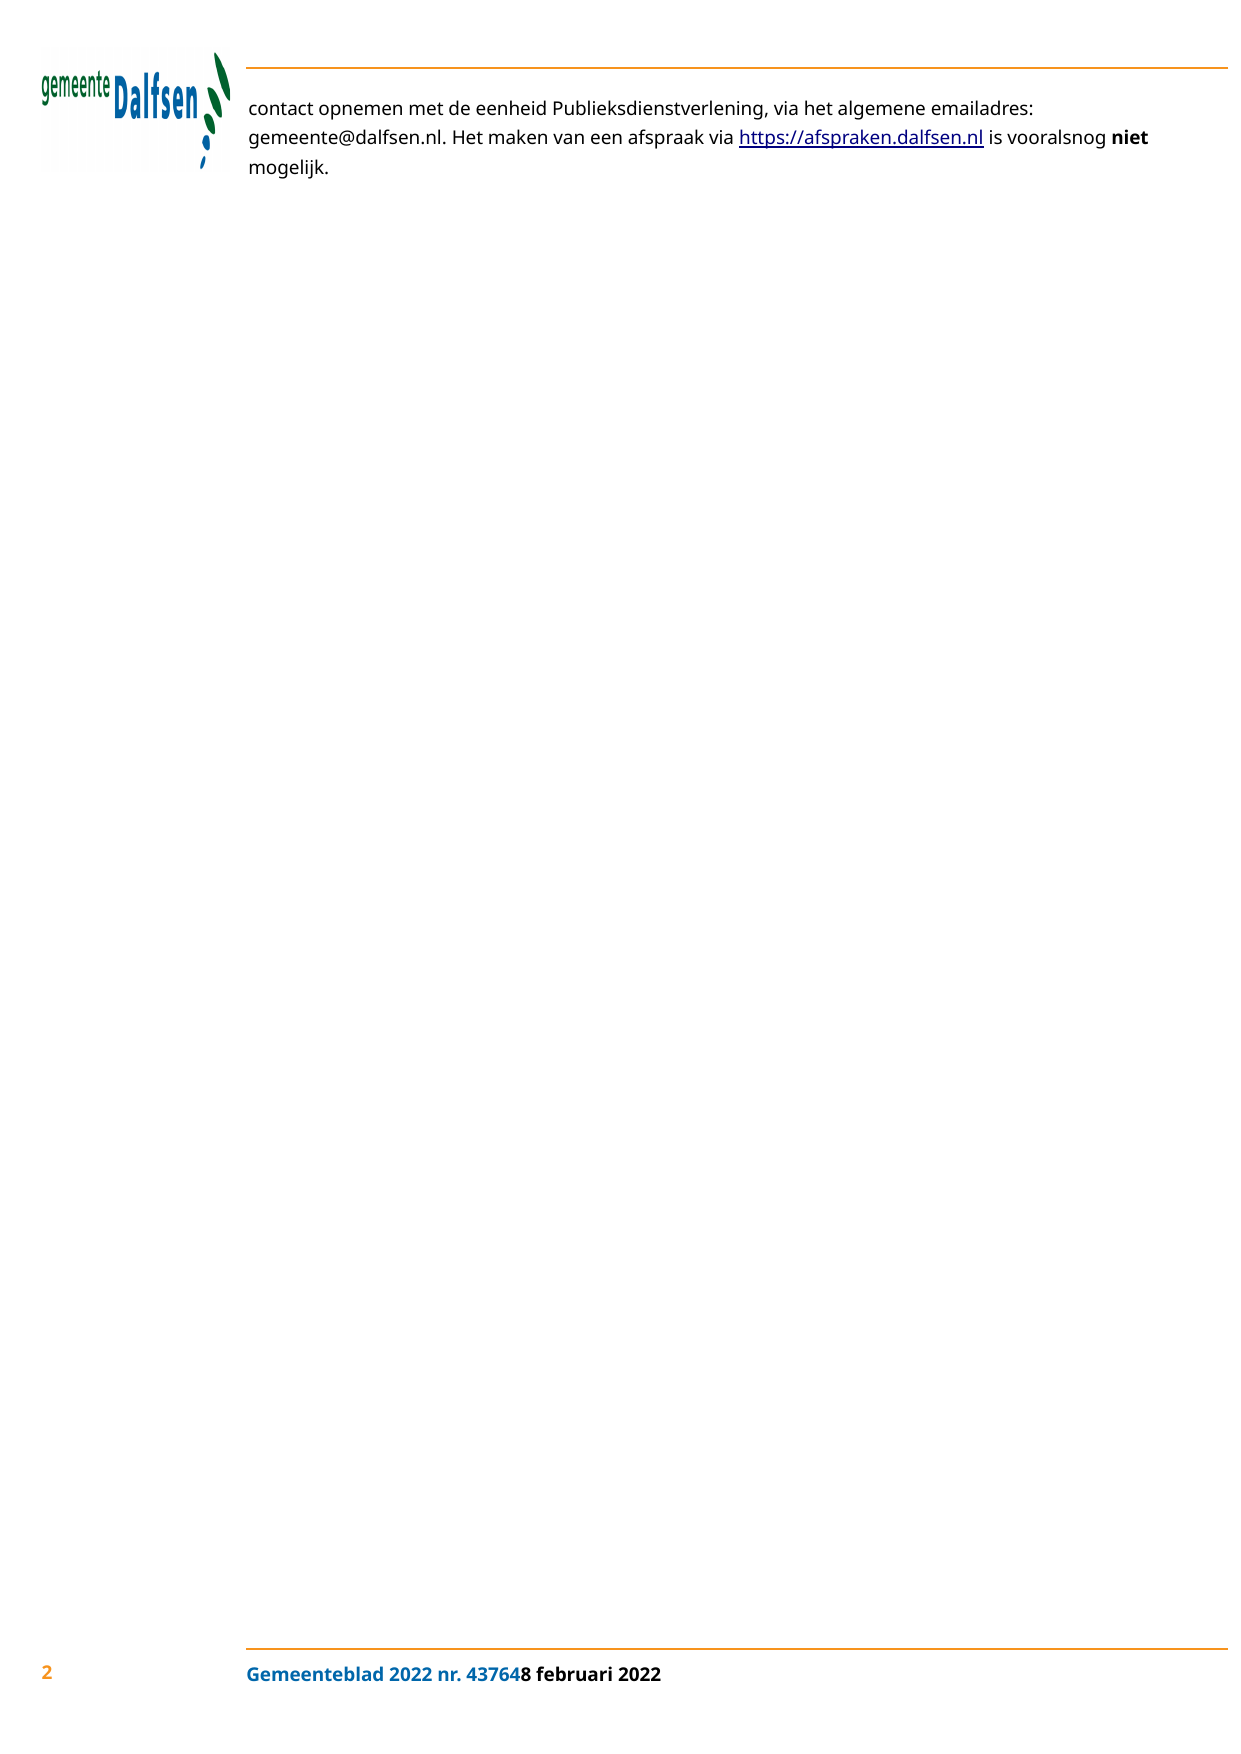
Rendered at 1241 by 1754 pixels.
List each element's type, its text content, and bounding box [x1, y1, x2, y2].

picture [41, 47, 231, 172]
text contact opnemen met de eenheid Publieksdienstverlening, via het algemene emailadres: gemeente@dalfsen.nl. Het maken van een afspraak via https://afspraken.dalfsen.nl is vooralsnog niet mogelijk. [248, 95, 1152, 180]
